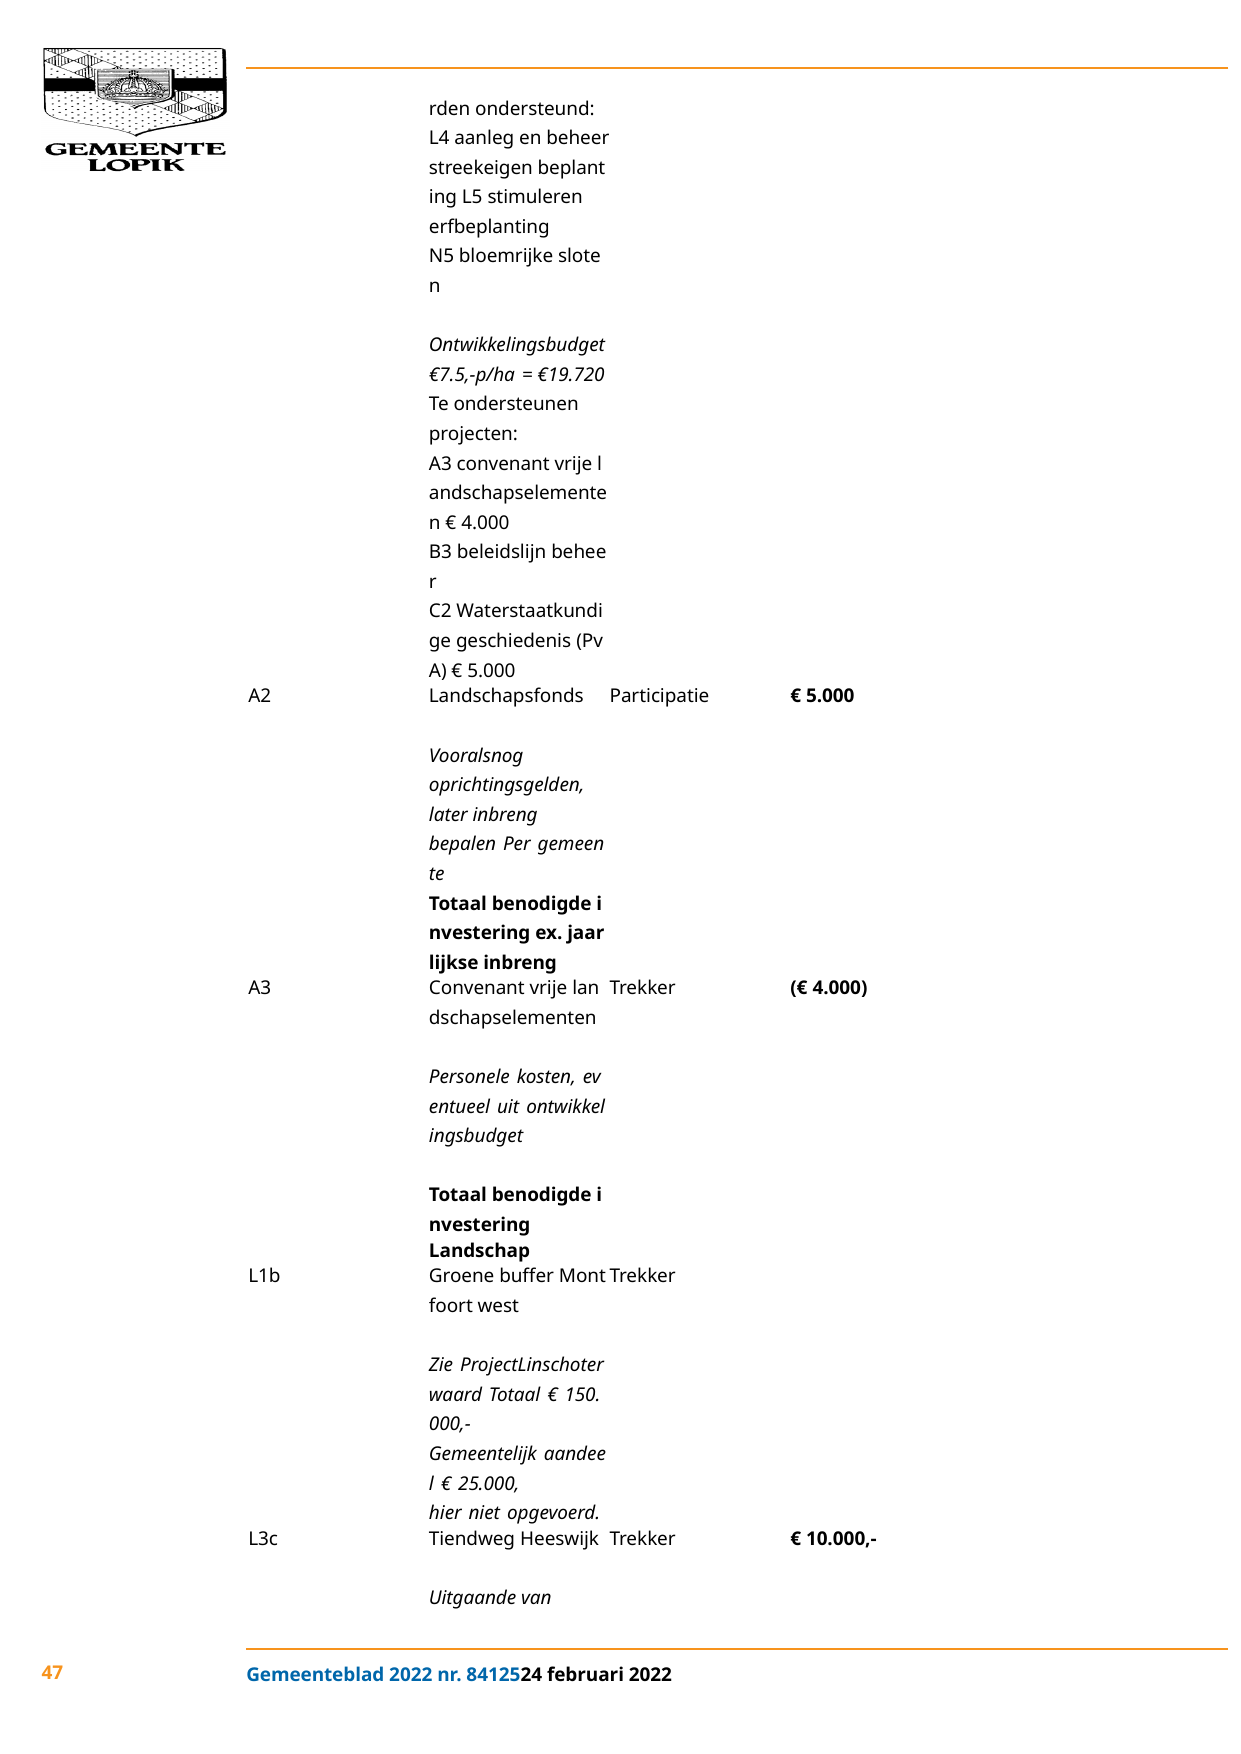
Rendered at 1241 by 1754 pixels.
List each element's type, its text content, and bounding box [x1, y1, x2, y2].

table_cell [971, 975, 1152, 1237]
table_cell [971, 95, 1152, 683]
table_cell [790, 1263, 971, 1525]
table_cell Trekker [609, 1525, 790, 1610]
table_cell [790, 95, 971, 683]
table_cell Trekker [609, 975, 790, 1237]
table_cell [248, 95, 429, 683]
table_cell [971, 1525, 1152, 1610]
table_cell A2 [248, 683, 429, 974]
table_cell Convenant vrije landschapselementen Personele kosten, eventueel uit ontwikkelingsbudget Totaal benodigde investering [429, 975, 609, 1237]
table_cell rden ondersteund: L4 aanleg en beheerstreekeigen beplanting L5 stimuleren erfbeplanting N5 bloemrijke sloten Ontwikkelingsbudget €7.5,-p/ha = €19.720 Te ondersteunen projecten: A3 convenant vrije landschapselementen € 4.000 B3 beleidslijn beheer C2 Waterstaatkundige geschiedenis (PvA) € 5.000 [429, 95, 609, 683]
table_cell [971, 1263, 1152, 1525]
table_cell [248, 1237, 429, 1263]
table_cell Participatie [609, 683, 790, 974]
table_cell Groene buffer Montfoort west Zie ProjectLinschoterwaard Totaal € 150.000,- Gemeentelijk aandeel € 25.000, hier niet opgevoerd. [429, 1263, 609, 1525]
table_cell L1b [248, 1263, 429, 1525]
table_cell Tiendweg Heeswijk Uitgaande van [429, 1525, 609, 1610]
table_cell (€ 4.000) [790, 975, 971, 1237]
table_cell L3c [248, 1525, 429, 1610]
table_cell Landschapsfonds Vooralsnog oprichtingsgelden, later inbreng bepalen Per gemeente Totaal benodigde investering ex. jaarlijkse inbreng [429, 683, 609, 974]
table_cell Trekker [609, 1263, 790, 1525]
table_cell [971, 683, 1152, 974]
table_cell € 10.000,- [790, 1525, 971, 1610]
table_cell [609, 95, 790, 683]
table_cell € 5.000 [790, 683, 971, 974]
table_cell Landschap [429, 1237, 1152, 1263]
picture [41, 47, 231, 172]
table_cell A3 [248, 975, 429, 1237]
